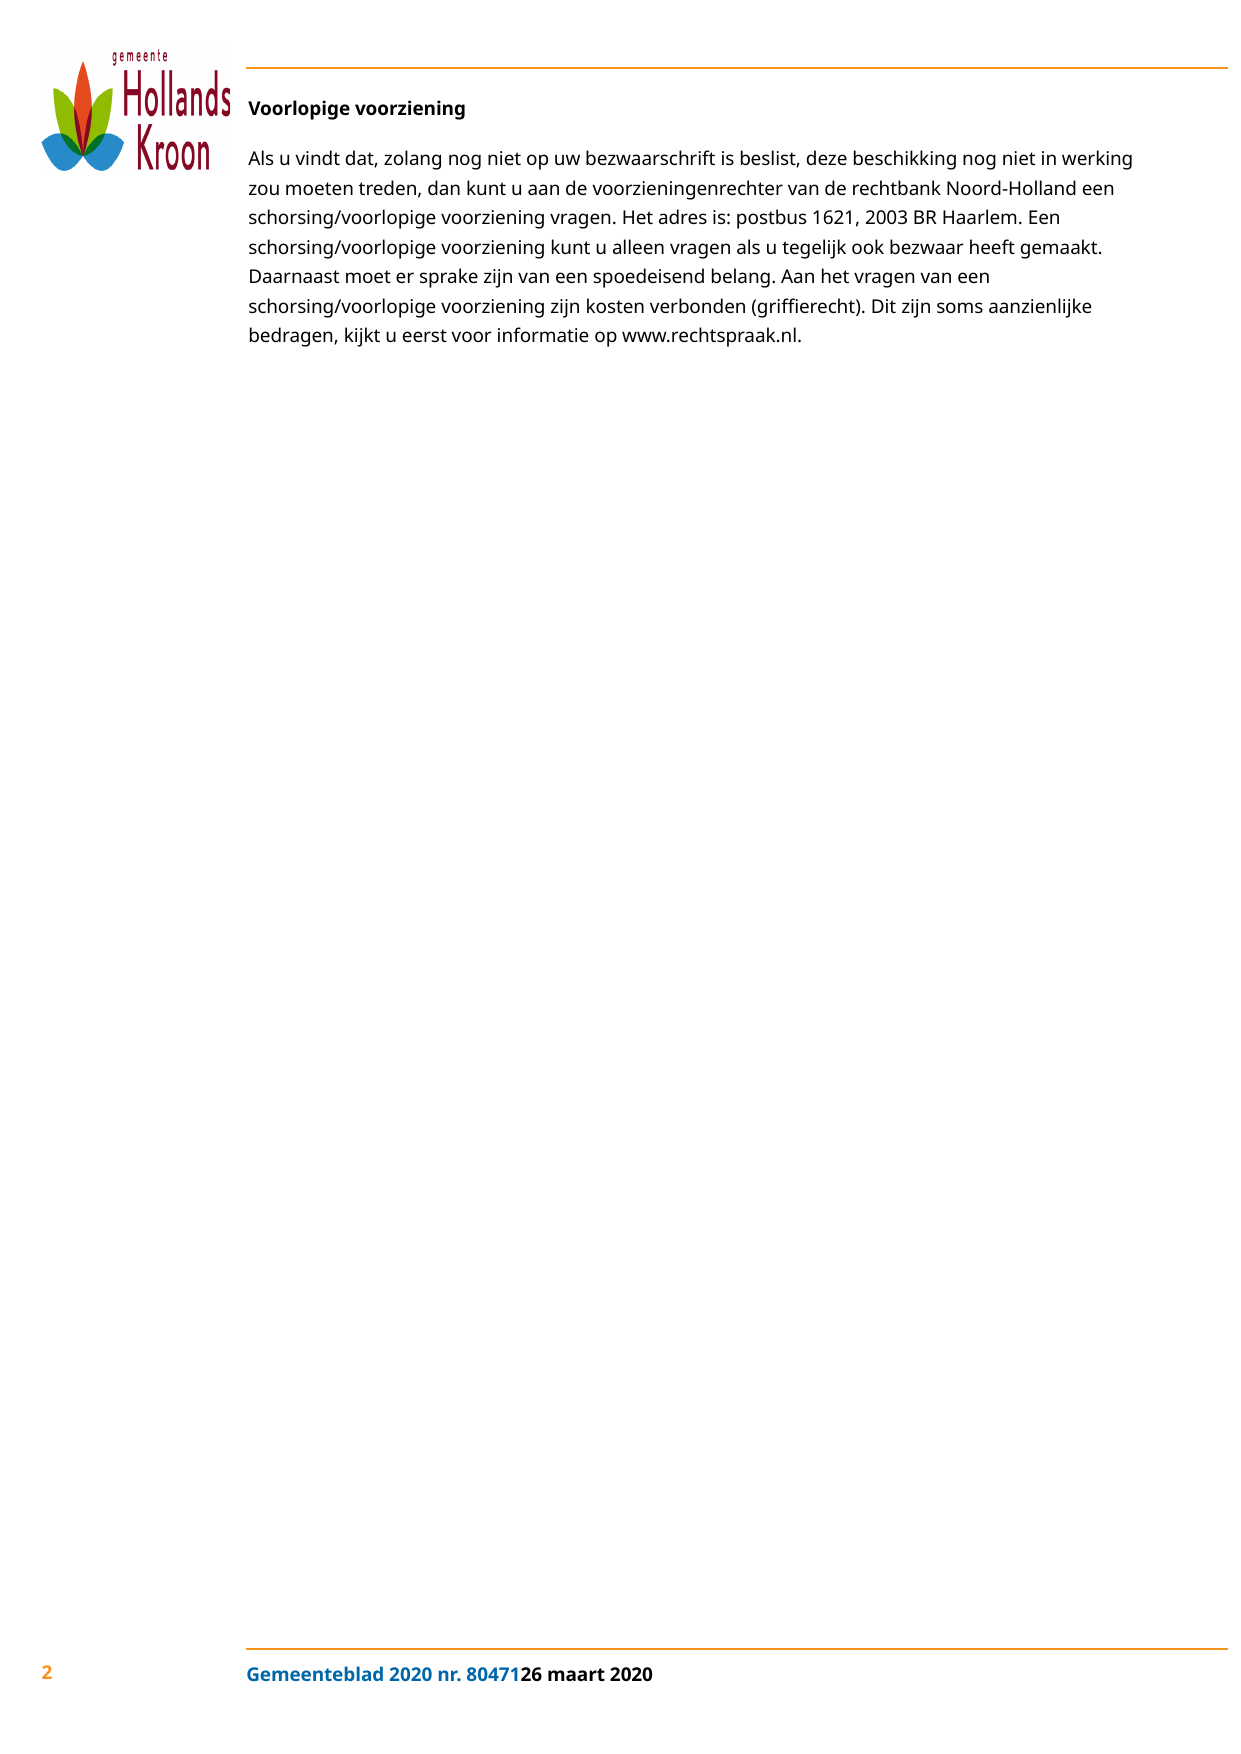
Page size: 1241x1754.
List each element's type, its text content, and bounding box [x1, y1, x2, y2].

text Voorlopige voorziening [248, 95, 1152, 121]
picture [41, 47, 231, 172]
text Als u vindt dat, zolang nog niet op uw bezwaarschrift is beslist, deze beschikking nog niet in werking zou moeten treden, dan kunt u aan de voorzieningenrechter van de rechtbank Noord-Holland een schorsing/voorlopige voorziening vragen. Het adres is: postbus 1621, 2003 BR Haarlem. Een schorsing/voorlopige voorziening kunt u alleen vragen als u tegelijk ook bezwaar heeft gemaakt. Daarnaast moet er sprake zijn van een spoedeisend belang. Aan het vragen van een schorsing/voorlopige voorziening zijn kosten verbonden (griffierecht). Dit zijn soms aanzienlijke bedragen, kijkt u eerst voor informatie op www.rechtspraak.nl. [248, 145, 1152, 348]
